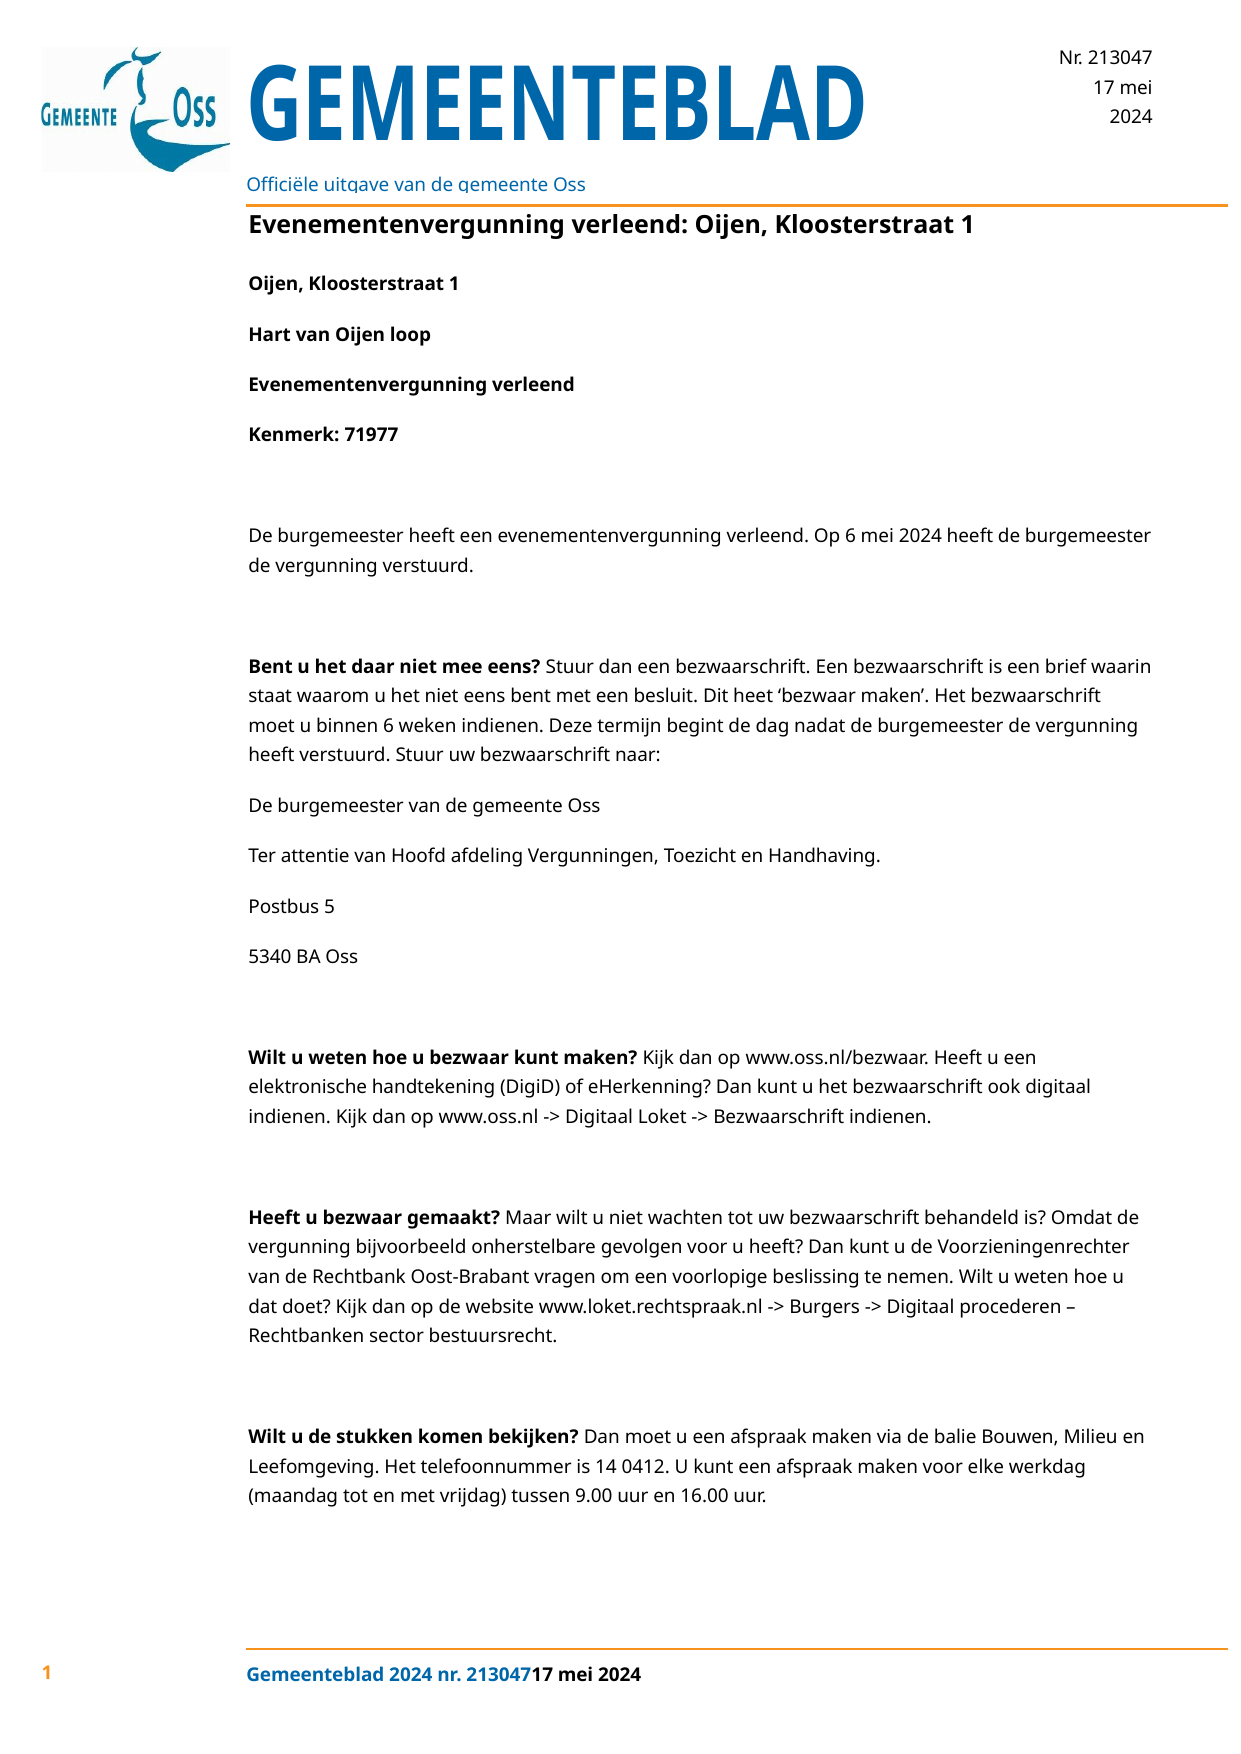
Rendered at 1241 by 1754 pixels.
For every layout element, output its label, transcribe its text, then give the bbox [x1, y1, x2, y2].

text Bent u het daar niet mee eens? Stuur dan een bezwaarschrift. Een bezwaarschrift is een brief waarin staat waarom u het niet eens bent met een besluit. Dit heet ‘bezwaar maken’. Het bezwaarschrift moet u binnen 6 weken indienen. Deze termijn begint de dag nadat de burgemeester de vergunning heeft verstuurd. Stuur uw bezwaarschrift naar: [248, 653, 1152, 767]
text Evenementenvergunning verleend: Oijen, Kloosterstraat 1 [248, 207, 1152, 241]
text Heeft u bezwaar gemaakt? Maar wilt u niet wachten tot uw bezwaarschrift behandeld is? Omdat de vergunning bijvoorbeeld onherstelbare gevolgen voor u heeft? Dan kunt u de Voorzieningenrechter van de Rechtbank Oost-Brabant vragen om een voorlopige beslissing te nemen. Wilt u weten hoe u dat doet? Kijk dan op de website www.loket.rechtspraak.nl -> Burgers -> Digitaal procederen – Rechtbanken sector bestuursrecht. [248, 1204, 1152, 1348]
text Kenmerk: 71977 [248, 422, 1152, 447]
text Postbus 5 [248, 893, 1152, 918]
text Ter attentie van Hoofd afdeling Vergunningen, Toezicht en Handhaving. [248, 842, 1152, 868]
picture [41, 47, 231, 172]
text Evenementenvergunning verleend [248, 371, 1152, 397]
text 5340 BA Oss [248, 943, 1152, 969]
text Oijen, Kloosterstraat 1 [248, 270, 1152, 296]
text Hart van Oijen loop [248, 321, 1152, 346]
text Wilt u weten hoe u bezwaar kunt maken? Kijk dan op www.oss.nl/bezwaar. Heeft u een elektronische handtekening (DigiD) of eHerkenning? Dan kunt u het bezwaarschrift ook digitaal indienen. Kijk dan op www.oss.nl -> Digitaal Loket -> Bezwaarschrift indienen. [248, 1044, 1152, 1129]
text Wilt u de stukken komen bekijken? Dan moet u een afspraak maken via de balie Bouwen, Milieu en Leefomgeving. Het telefoonnummer is 14 0412. U kunt een afspraak maken voor elke werkdag (maandag tot en met vrijdag) tussen 9.00 uur en 16.00 uur. [248, 1423, 1152, 1508]
text De burgemeester heeft een evenementenvergunning verleend. Op 6 mei 2024 heeft de burgemeester de vergunning verstuurd. [248, 522, 1152, 578]
text De burgemeester van de gemeente Oss [248, 792, 1152, 818]
